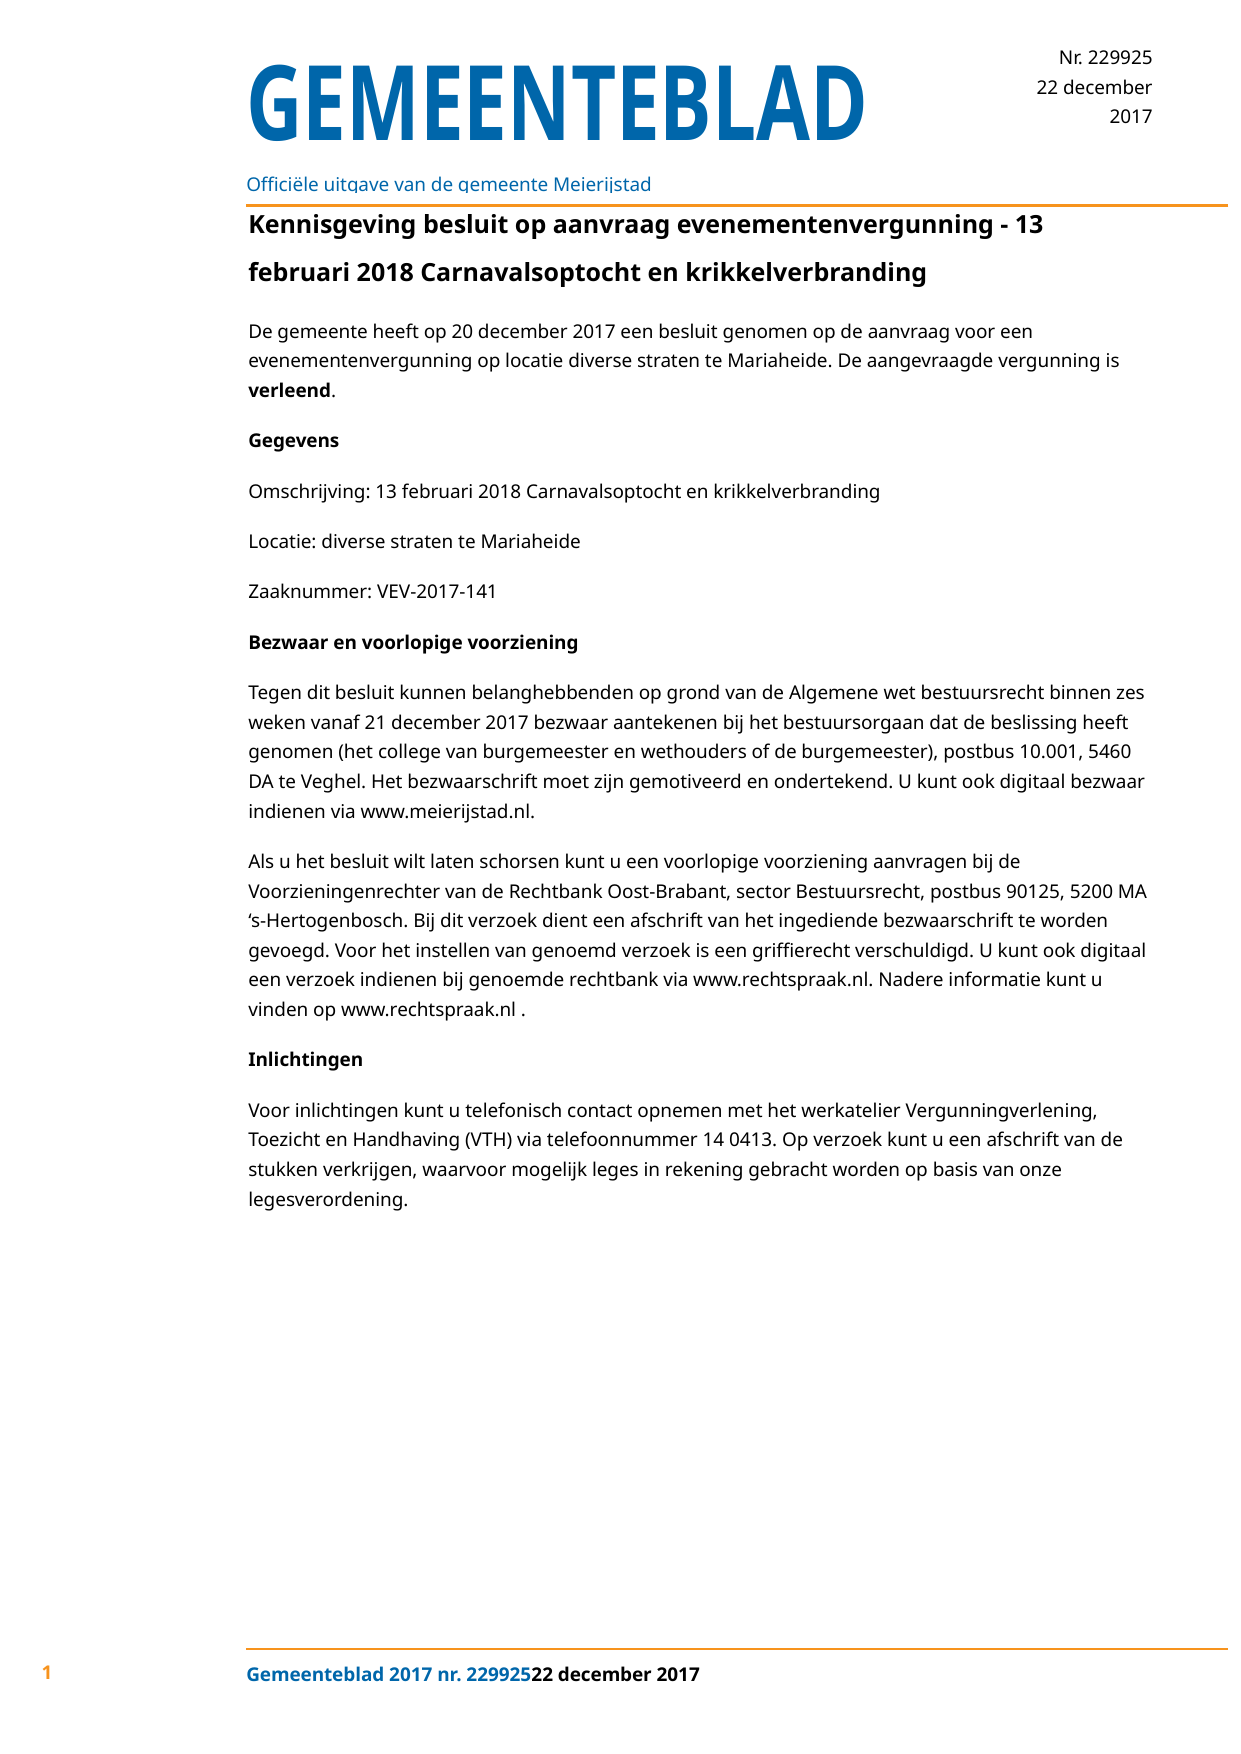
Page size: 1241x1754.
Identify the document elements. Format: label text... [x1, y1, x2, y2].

text Als u het besluit wilt laten schorsen kunt u een voorlopige voorziening aanvragen bij de Voorzieningenrechter van de Rechtbank Oost-Brabant, sector Bestuursrecht, postbus 90125, 5200 MA ‘s-Hertogenbosch. Bij dit verzoek dient een afschrift van het ingediende bezwaarschrift te worden gevoegd. Voor het instellen van genoemd verzoek is een griffierecht verschuldigd. U kunt ook digitaal een verzoek indienen bij genoemde rechtbank via www.rechtspraak.nl. Nadere informatie kunt u vinden op www.rechtspraak.nl . [248, 848, 1152, 1022]
text Zaaknummer: VEV-2017-141 [248, 579, 1152, 604]
text Bezwaar en voorlopige voorziening [248, 629, 1152, 655]
text Omschrijving: 13 februari 2018 Carnavalsoptocht en krikkelverbranding [248, 478, 1152, 504]
text Gegevens [248, 427, 1152, 453]
text Inlichtingen [248, 1047, 1152, 1072]
text Kennisgeving besluit op aanvraag evenementenvergunning - 13 februari 2018 Carnavalsoptocht en krikkelverbranding [248, 207, 1152, 288]
text Locatie: diverse straten te Mariaheide [248, 528, 1152, 554]
text De gemeente heeft op 20 december 2017 een besluit genomen op de aanvraag voor een evenementenvergunning op locatie diverse straten te Mariaheide. De aangevraagde vergunning is verleend. [248, 318, 1152, 403]
text Voor inlichtingen kunt u telefonisch contact opnemen met het werkatelier Vergunningverlening, Toezicht en Handhaving (VTH) via telefoonnummer 14 0413. Op verzoek kunt u een afschrift van de stukken verkrijgen, waarvoor mogelijk leges in rekening gebracht worden op basis van onze legesverordening. [248, 1097, 1152, 1212]
picture [41, 47, 231, 172]
text Tegen dit besluit kunnen belanghebbenden op grond van de Algemene wet bestuursrecht binnen zes weken vanaf 21 december 2017 bezwaar aantekenen bij het bestuursorgaan dat de beslissing heeft genomen (het college van burgemeester en wethouders of de burgemeester), postbus 10.001, 5460 DA te Veghel. Het bezwaarschrift moet zijn gemotiveerd en ondertekend. U kunt ook digitaal bezwaar indienen via www.meierijstad.nl. [248, 679, 1152, 824]
